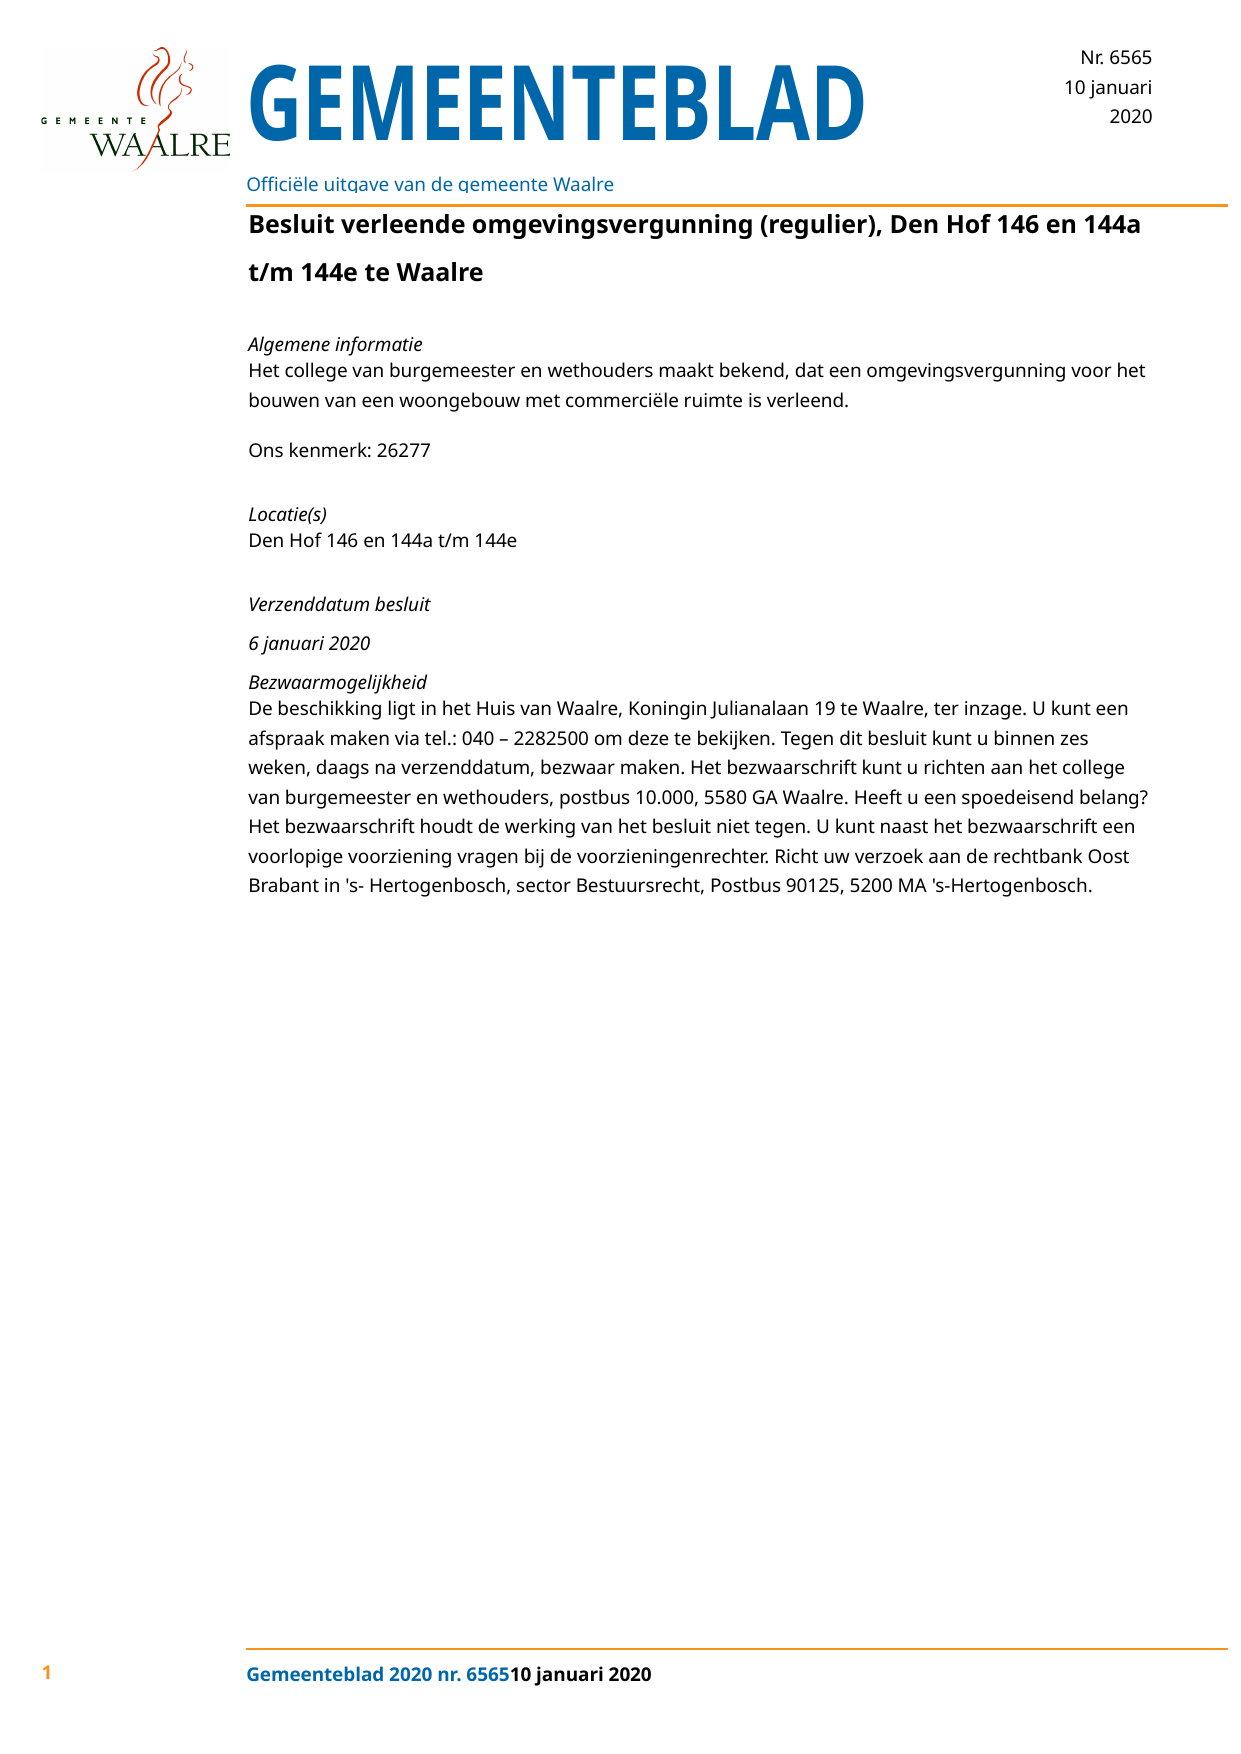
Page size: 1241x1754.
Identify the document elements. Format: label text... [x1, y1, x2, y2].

picture [41, 47, 231, 172]
text Algemene informatie [248, 331, 1152, 357]
text 6 januari 2020 [248, 630, 1152, 656]
text Verzenddatum besluit [248, 591, 1152, 617]
text Bezwaarmogelijkheid [248, 669, 1152, 695]
text De beschikking ligt in het Huis van Waalre, Koningin Julianalaan 19 te Waalre, ter inzage. U kunt een afspraak maken via tel.: 040 – 2282500 om deze te bekijken. Tegen dit besluit kunt u binnen zes weken, daags na verzenddatum, bezwaar maken. Het bezwaarschrift kunt u richten aan het college van burgemeester en wethouders, postbus 10.000, 5580 GA Waalre. Heeft u een spoedeisend belang? Het bezwaarschrift houdt de werking van het besluit niet tegen. U kunt naast het bezwaarschrift een voorlopige voorziening vragen bij de voorzieningenrechter. Richt uw verzoek aan de rechtbank Oost Brabant in 's- Hertogenbosch, sector Bestuursrecht, Postbus 90125, 5200 MA 's-Hertogenbosch. [248, 695, 1152, 898]
text Besluit verleende omgevingsvergunning (regulier), Den Hof 146 en 144a t/m 144e te Waalre [248, 207, 1152, 288]
text Ons kenmerk: 26277 [248, 437, 1152, 463]
text Het college van burgemeester en wethouders maakt bekend, dat een omgevingsvergunning voor het bouwen van een woongebouw met commerciële ruimte is verleend. [248, 357, 1152, 412]
text Locatie(s) [248, 501, 1152, 527]
text Den Hof 146 en 144a t/m 144e [248, 527, 1152, 553]
